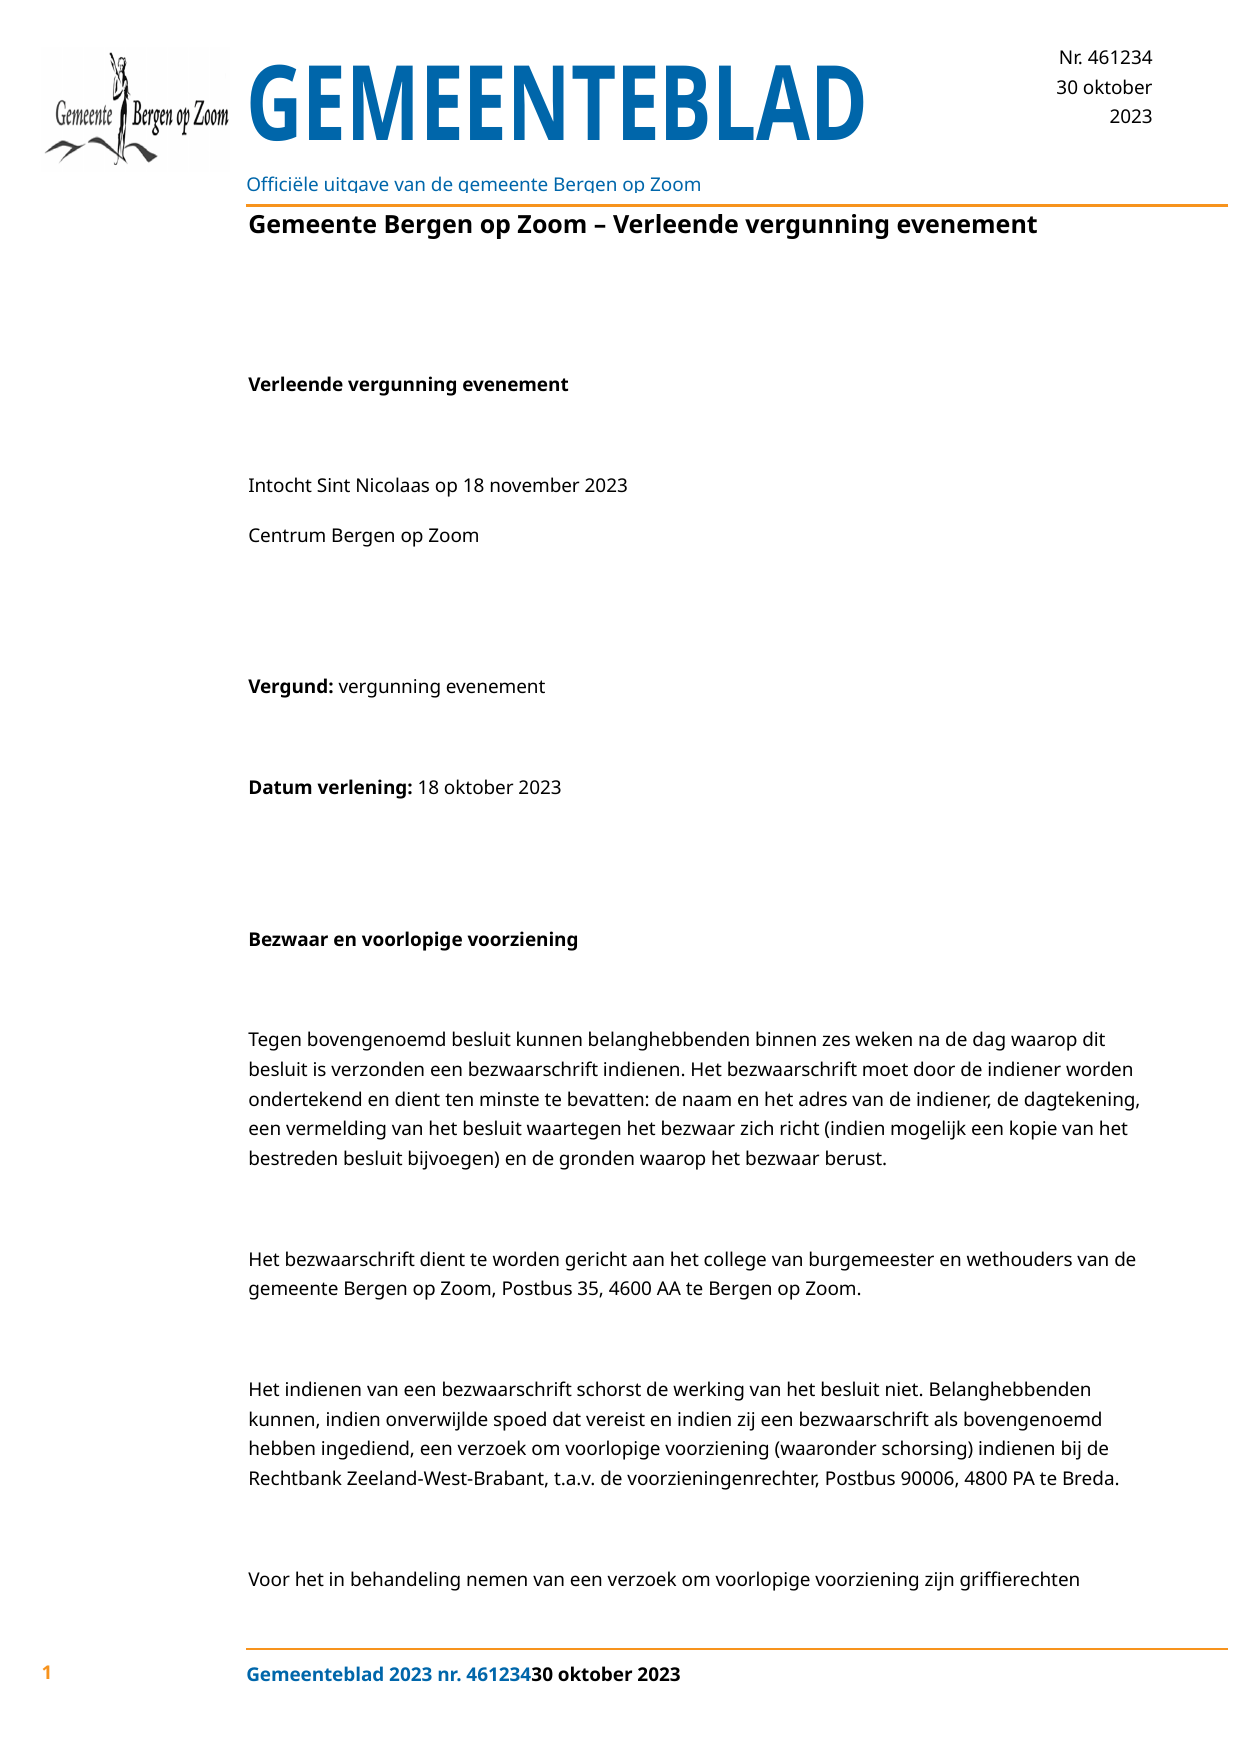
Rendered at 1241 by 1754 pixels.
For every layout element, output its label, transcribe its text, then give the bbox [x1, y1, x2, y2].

text Centrum Bergen op Zoom [248, 522, 1152, 548]
text Intocht Sint Nicolaas op 18 november 2023 [248, 472, 1152, 498]
text Vergund: vergunning evenement [248, 674, 1152, 699]
text Verleende vergunning evenement [248, 371, 1152, 397]
text Het indienen van een bezwaarschrift schorst de werking van het besluit niet. Belanghebbenden kunnen, indien onverwijlde spoed dat vereist en indien zij een bezwaarschrift als bovengenoemd hebben ingediend, een verzoek om voorlopige voorziening (waaronder schorsing) indienen bij de Rechtbank Zeeland-West-Brabant, t.a.v. de voorzieningenrechter, Postbus 90006, 4800 PA te Breda. [248, 1376, 1152, 1491]
text Datum verlening: 18 oktober 2023 [248, 774, 1152, 800]
text Tegen bovengenoemd besluit kunnen belanghebbenden binnen zes weken na de dag waarop dit besluit is verzonden een bezwaarschrift indienen. Het bezwaarschrift moet door de indiener worden ondertekend en dient ten minste te bevatten: de naam en het adres van de indiener, de dagtekening, een vermelding van het besluit waartegen het bezwaar zich richt (indien mogelijk een kopie van het bestreden besluit bijvoegen) en de gronden waarop het bezwaar berust. [248, 1027, 1152, 1171]
text Bezwaar en voorlopige voorziening [248, 926, 1152, 951]
text Voor het in behandeling nemen van een verzoek om voorlopige voorziening zijn griffierechten [248, 1566, 1152, 1591]
text Gemeente Bergen op Zoom – Verleende vergunning evenement [248, 207, 1152, 241]
text Het bezwaarschrift dient te worden gericht aan het college van burgemeester en wethouders van de gemeente Bergen op Zoom, Postbus 35, 4600 AA te Bergen op Zoom. [248, 1246, 1152, 1301]
picture [41, 47, 231, 172]
